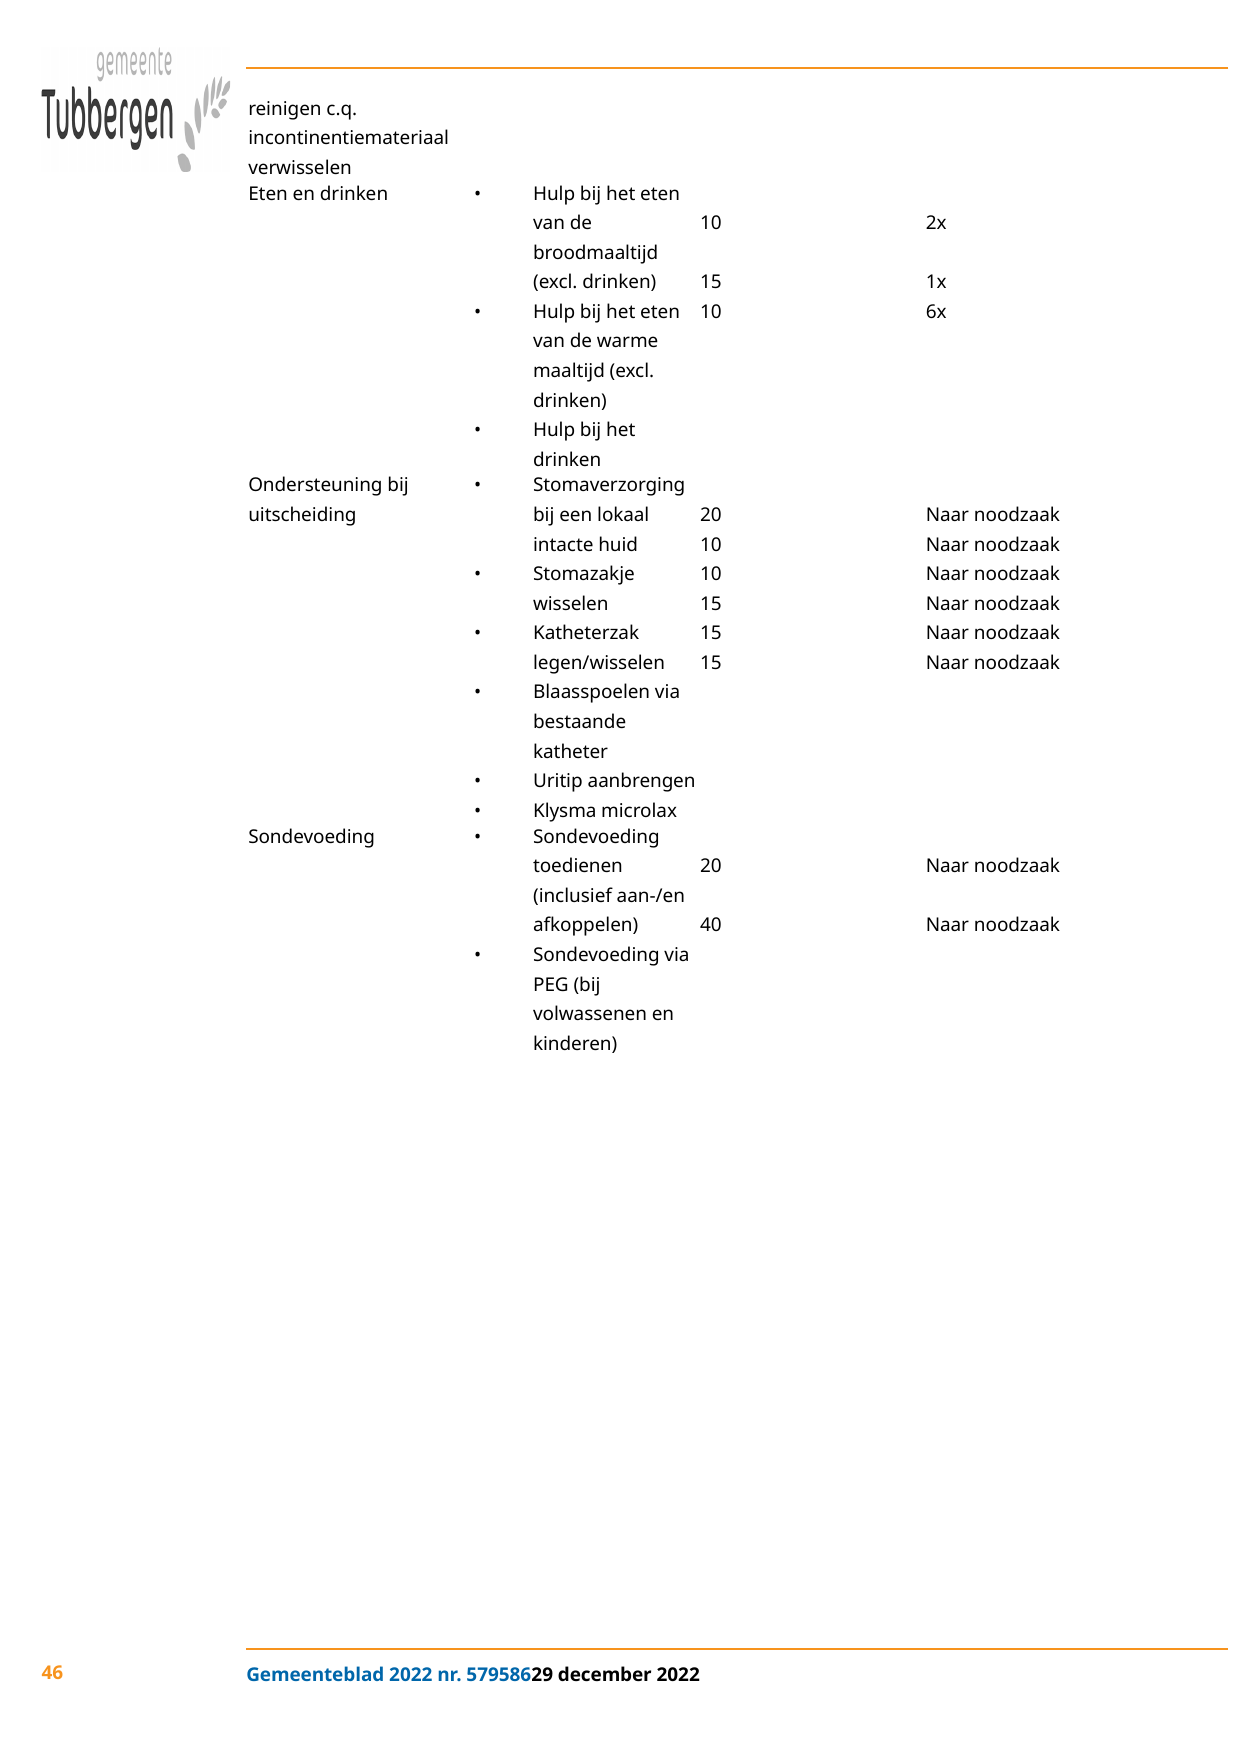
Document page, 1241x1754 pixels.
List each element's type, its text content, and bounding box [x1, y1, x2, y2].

table_cell Naar noodzaak Naar noodzaak [926, 823, 1152, 1056]
table_cell Sondevoeding [248, 823, 474, 1056]
table_cell 20 10 10 15 15 15 [700, 472, 926, 823]
table_cell 10 15 10 [700, 180, 926, 472]
table_cell Sondevoeding toedienen (inclusief aan-/en afkoppelen) Sondevoeding via PEG (bij volwassenen en kinderen) [474, 823, 700, 1056]
table_cell Hulp bij het eten van de broodmaaltijd (excl. drinken) Hulp bij het eten van de warme maaltijd (excl. drinken) Hulp bij het drinken [474, 180, 700, 472]
table_cell [926, 95, 1152, 180]
table_cell 2x 1x 6x [926, 180, 1152, 472]
table_cell 20 40 [700, 823, 926, 1056]
table_cell reinigen c.q. incontinentiemateriaal verwisselen [248, 95, 474, 180]
picture [41, 47, 231, 172]
table_cell Stomaverzorging bij een lokaal intacte huid Stomazakje wisselen Katheterzak legen/wisselen Blaasspoelen via bestaande katheter Uritip aanbrengen Klysma microlax [474, 472, 700, 823]
table_cell Ondersteuning bij uitscheiding [248, 472, 474, 823]
table_cell Naar noodzaak Naar noodzaak Naar noodzaak Naar noodzaak Naar noodzaak Naar noodzaak [926, 472, 1152, 823]
table_cell [700, 95, 926, 180]
table_cell [474, 95, 700, 180]
table_cell Eten en drinken [248, 180, 474, 472]
